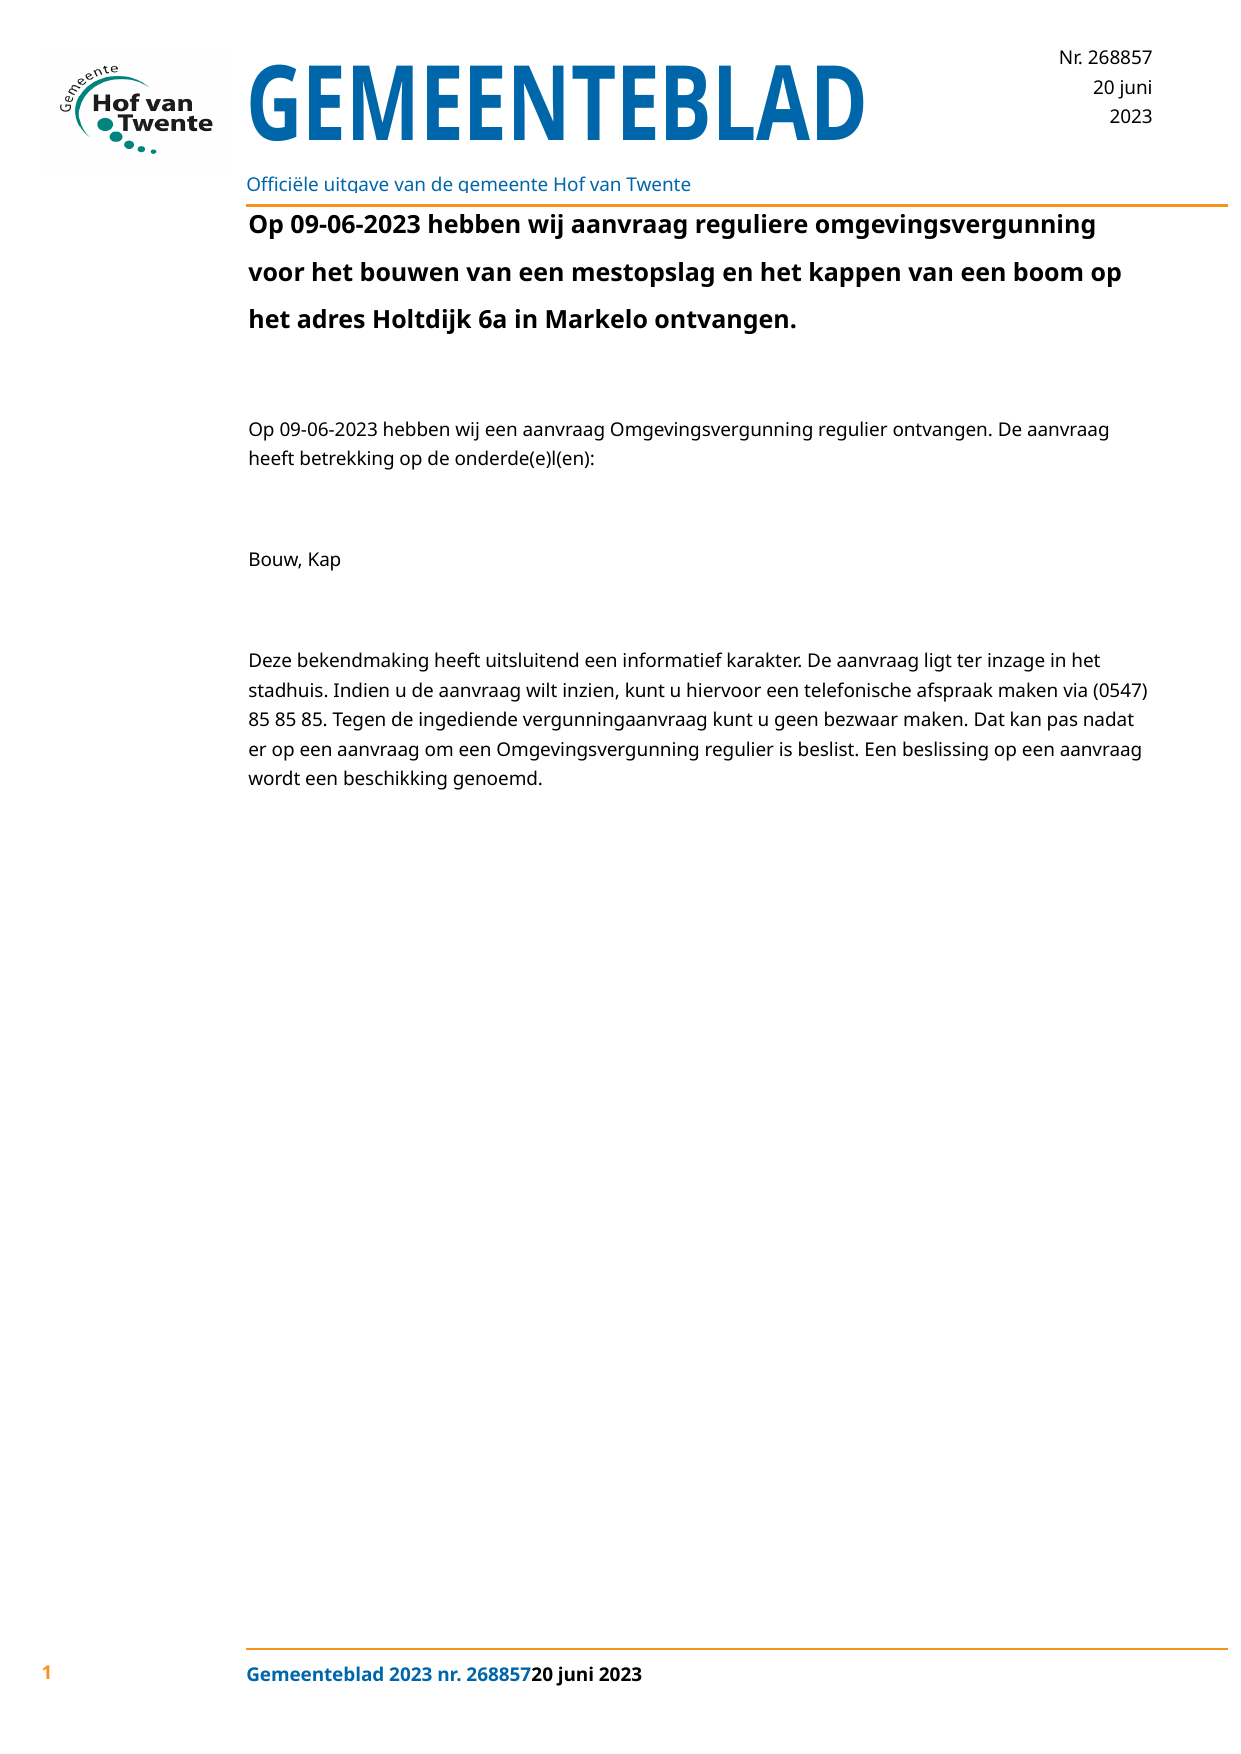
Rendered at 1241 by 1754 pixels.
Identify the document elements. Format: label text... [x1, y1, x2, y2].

text Deze bekendmaking heeft uitsluitend een informatief karakter. De aanvraag ligt ter inzage in het stadhuis. Indien u de aanvraag wilt inzien, kunt u hiervoor een telefonische afspraak maken via (0547) 85 85 85. Tegen de ingediende vergunningaanvraag kunt u geen bezwaar maken. Dat kan pas nadat er op een aanvraag om een Omgevingsvergunning regulier is beslist. Een beslissing op een aanvraag wordt een beschikking genoemd. [248, 647, 1152, 791]
text Op 09-06-2023 hebben wij aanvraag reguliere omgevingsvergunning voor het bouwen van een mestopslag en het kappen van een boom op het adres Holtdijk 6a in Markelo ontvangen. [248, 207, 1152, 336]
picture [41, 47, 231, 172]
text Bouw, Kap [248, 546, 1152, 572]
text Op 09-06-2023 hebben wij een aanvraag Omgevingsvergunning regulier ontvangen. De aanvraag heeft betrekking op de onderde(e)l(en): [248, 416, 1152, 471]
